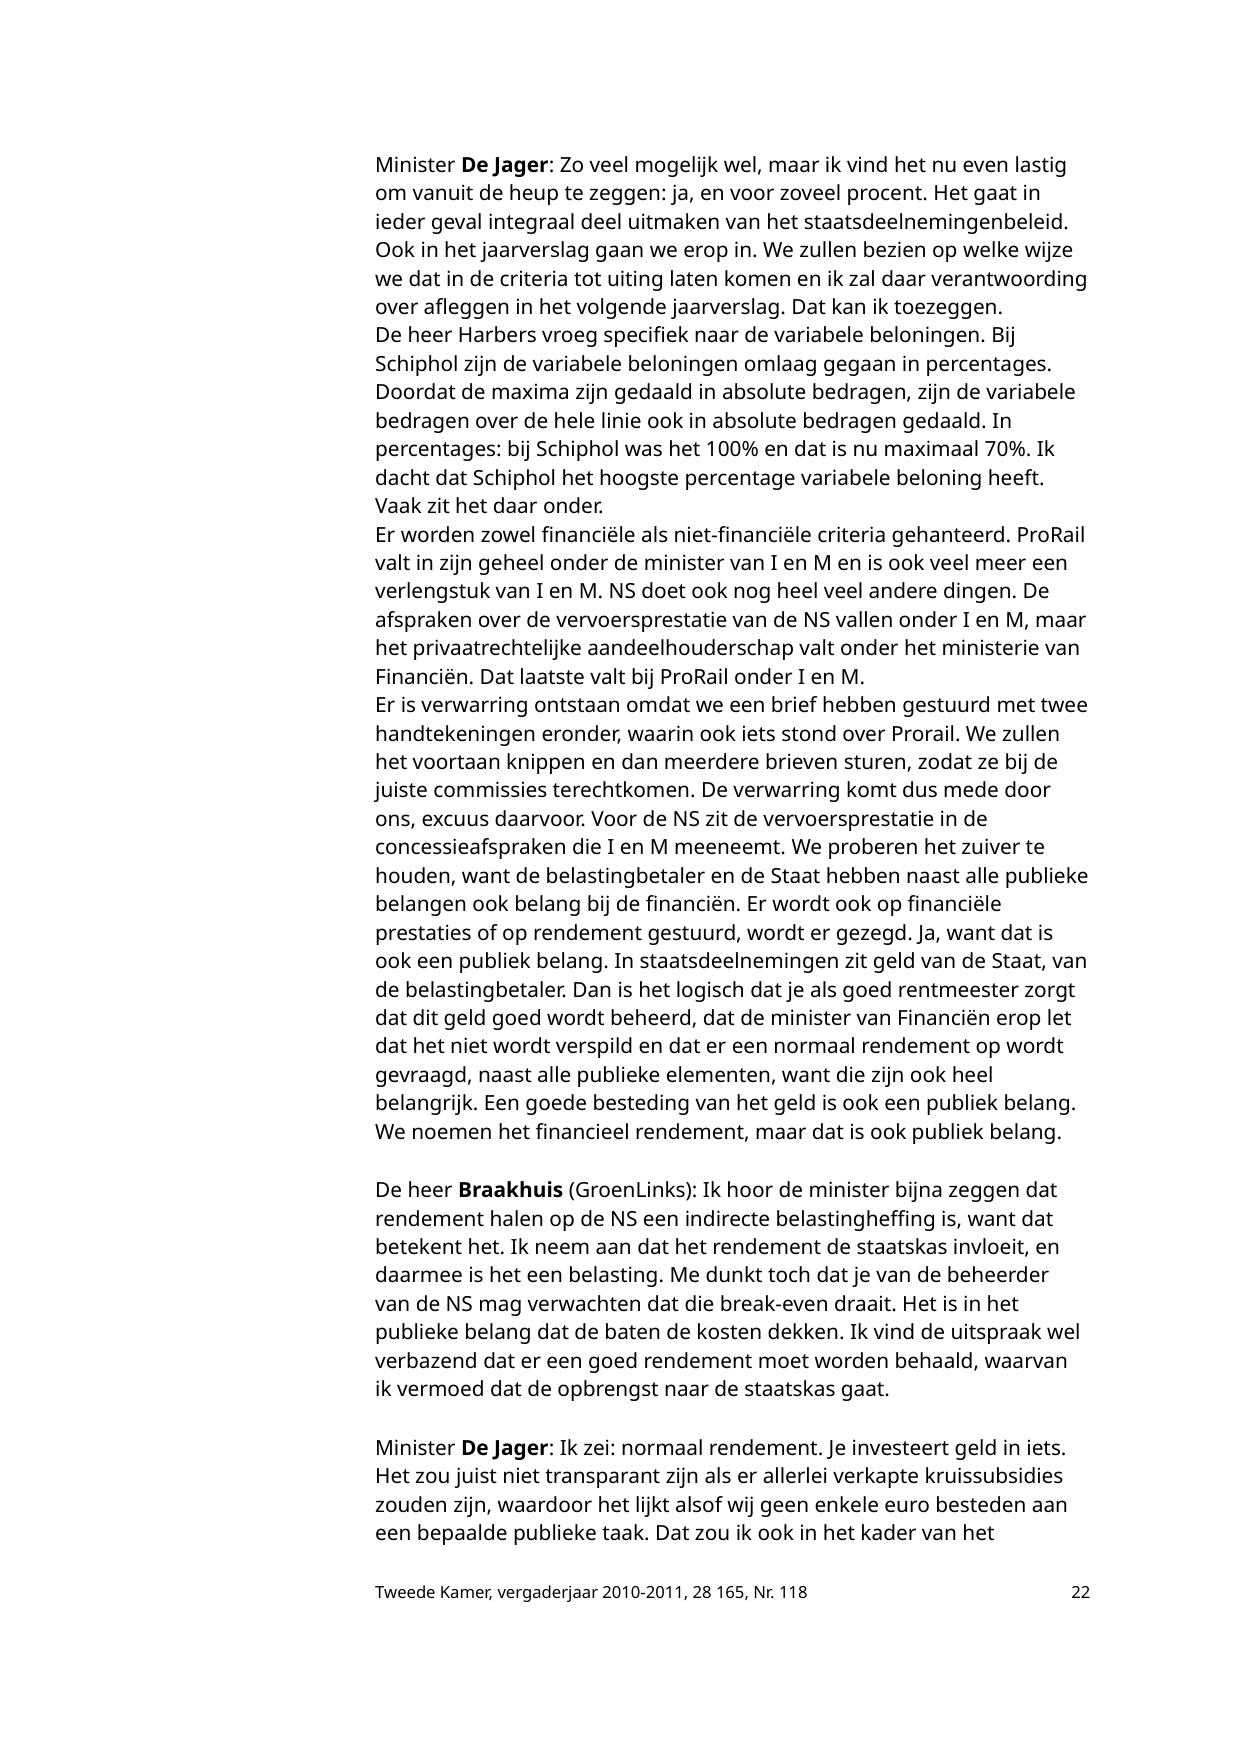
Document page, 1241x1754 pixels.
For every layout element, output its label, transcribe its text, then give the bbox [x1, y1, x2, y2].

text De heer Harbers vroeg specifiek naar de variabele beloningen. Bij Schiphol zijn de variabele beloningen omlaag gegaan in percentages. Doordat de maxima zijn gedaald in absolute bedragen, zijn de variabele bedragen over de hele linie ook in absolute bedragen gedaald. In percentages: bij Schiphol was het 100% en dat is nu maximaal 70%. Ik dacht dat Schiphol het hoogste percentage variabele beloning heeft. Vaak zit het daar onder. [375, 321, 1090, 520]
text Er worden zowel financiële als niet-financiële criteria gehanteerd. ProRail valt in zijn geheel onder de minister van I en M en is ook veel meer een verlengstuk van I en M. NS doet ook nog heel veel andere dingen. De afspraken over de vervoersprestatie van de NS vallen onder I en M, maar het privaatrechtelijke aandeelhouderschap valt onder het ministerie van Financiën. Dat laatste valt bij ProRail onder I en M. [375, 520, 1090, 690]
text Er is verwarring ontstaan omdat we een brief hebben gestuurd met twee handtekeningen eronder, waarin ook iets stond over Prorail. We zullen het voortaan knippen en dan meerdere brieven sturen, zodat ze bij de juiste commissies terechtkomen. De verwarring komt dus mede door ons, excuus daarvoor. Voor de NS zit de vervoersprestatie in de concessieafspraken die I en M meeneemt. We proberen het zuiver te houden, want de belastingbetaler en de Staat hebben naast alle publieke belangen ook belang bij de financiën. Er wordt ook op financiële prestaties of op rendement gestuurd, wordt er gezegd. Ja, want dat is ook een publiek belang. In staatsdeelnemingen zit geld van de Staat, van de belastingbetaler. Dan is het logisch dat je als goed rentmeester zorgt dat dit geld goed wordt beheerd, dat de minister van Financiën erop let dat het niet wordt verspild en dat er een normaal rendement op wordt gevraagd, naast alle publieke elementen, want die zijn ook heel belangrijk. Een goede besteding van het geld is ook een publiek belang. We noemen het financieel rendement, maar dat is ook publiek belang. [375, 690, 1090, 1145]
text Minister De Jager: Ik zei: normaal rendement. Je investeert geld in iets. Het zou juist niet transparant zijn als er allerlei verkapte kruissubsidies zouden zijn, waardoor het lijkt alsof wij geen enkele euro besteden aan een bepaalde publieke taak. Dat zou ik ook in het kader van het [375, 1433, 1090, 1547]
text De heer Braakhuis (GroenLinks): Ik hoor de minister bijna zeggen dat rendement halen op de NS een indirecte belastingheffing is, want dat betekent het. Ik neem aan dat het rendement de staatskas invloeit, en daarmee is het een belasting. Me dunkt toch dat je van de beheerder van de NS mag verwachten dat die break-even draait. Het is in het publieke belang dat de baten de kosten dekken. Ik vind de uitspraak wel verbazend dat er een goed rendement moet worden behaald, waarvan ik vermoed dat de opbrengst naar de staatskas gaat. [375, 1175, 1090, 1403]
text Minister De Jager: Zo veel mogelijk wel, maar ik vind het nu even lastig om vanuit de heup te zeggen: ja, en voor zoveel procent. Het gaat in ieder geval integraal deel uitmaken van het staatsdeelnemingenbeleid. Ook in het jaarverslag gaan we erop in. We zullen bezien op welke wijze we dat in de criteria tot uiting laten komen en ik zal daar verantwoording over afleggen in het volgende jaarverslag. Dat kan ik toezeggen. [375, 150, 1090, 321]
